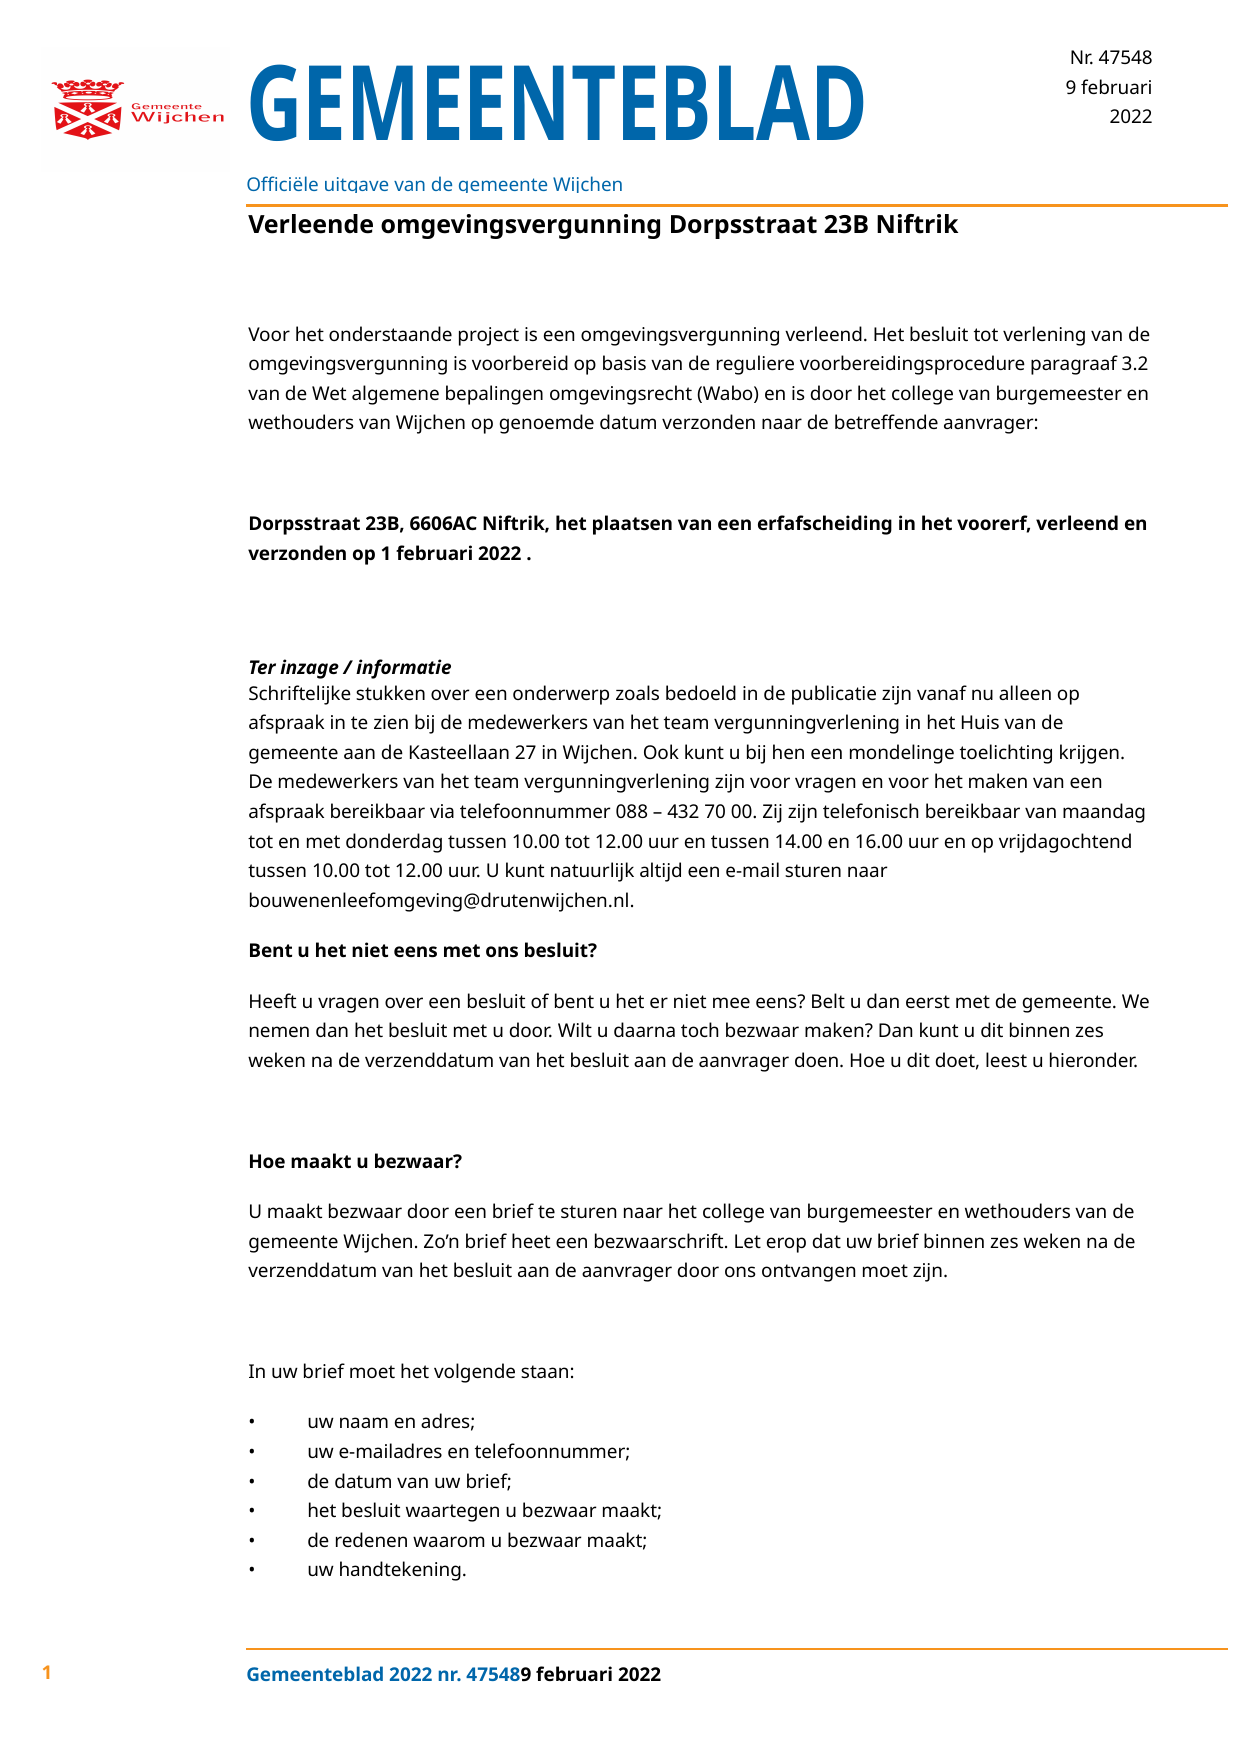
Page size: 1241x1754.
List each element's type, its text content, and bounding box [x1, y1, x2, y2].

text Schriftelijke stukken over een onderwerp zoals bedoeld in de publicatie zijn vanaf nu alleen op afspraak in te zien bij de medewerkers van het team vergunningverlening in het Huis van de gemeente aan de Kasteellaan 27 in Wijchen. Ook kunt u bij hen een mondelinge toelichting krijgen. De medewerkers van het team vergunningverlening zijn voor vragen en voor het maken van een afspraak bereikbaar via telefoonnummer 088 – 432 70 00. Zij zijn telefonisch bereikbaar van maandag tot en met donderdag tussen 10.00 tot 12.00 uur en tussen 14.00 en 16.00 uur en op vrijdagochtend tussen 10.00 tot 12.00 uur. U kunt natuurlijk altijd een e-mail sturen naar bouwenenleefomgeving@drutenwijchen.nl. [248, 680, 1152, 913]
text Verleende omgevingsvergunning Dorpsstraat 23B Niftrik [248, 207, 1152, 241]
text Dorpsstraat 23B, 6606AC Niftrik, het plaatsen van een erfafscheiding in het voorerf, verleend en verzonden op 1 februari 2022 . [248, 510, 1152, 566]
text Voor het onderstaande project is een omgevingsvergunning verleend. Het besluit tot verlening van de omgevingsvergunning is voorbereid op basis van de reguliere voorbereidingsprocedure paragraaf 3.2 van de Wet algemene bepalingen omgevingsrecht (Wabo) en is door het college van burgemeester en wethouders van Wijchen op genoemde datum verzonden naar de betreffende aanvrager: [248, 321, 1152, 435]
list uw e-mailadres en telefoonnummer; [248, 1438, 1152, 1464]
text U maakt bezwaar door een brief te sturen naar het college van burgemeester en wethouders van de gemeente Wijchen. Zo’n brief heet een bezwaarschrift. Let erop dat uw brief binnen zes weken na de verzenddatum van het besluit aan de aanvrager door ons ontvangen moet zijn. [248, 1198, 1152, 1283]
list uw naam en adres; [248, 1409, 1152, 1434]
list de datum van uw brief; [248, 1468, 1152, 1494]
picture [41, 47, 231, 172]
text In uw brief moet het volgende staan: [248, 1358, 1152, 1384]
text Hoe maakt u bezwaar? [248, 1148, 1152, 1174]
text Bent u het niet eens met ons besluit? [248, 937, 1152, 963]
list het besluit waartegen u bezwaar maakt; [248, 1497, 1152, 1523]
text Heeft u vragen over een besluit of bent u het er niet mee eens? Belt u dan eerst met de gemeente. We nemen dan het besluit met u door. Wilt u daarna toch bezwaar maken? Dan kunt u dit binnen zes weken na de verzenddatum van het besluit aan de aanvrager doen. Hoe u dit doet, leest u hieronder. [248, 988, 1152, 1073]
text Ter inzage / informatie [248, 654, 1152, 680]
list uw handtekening. [248, 1557, 1152, 1582]
list de redenen waarom u bezwaar maakt; [248, 1527, 1152, 1553]
